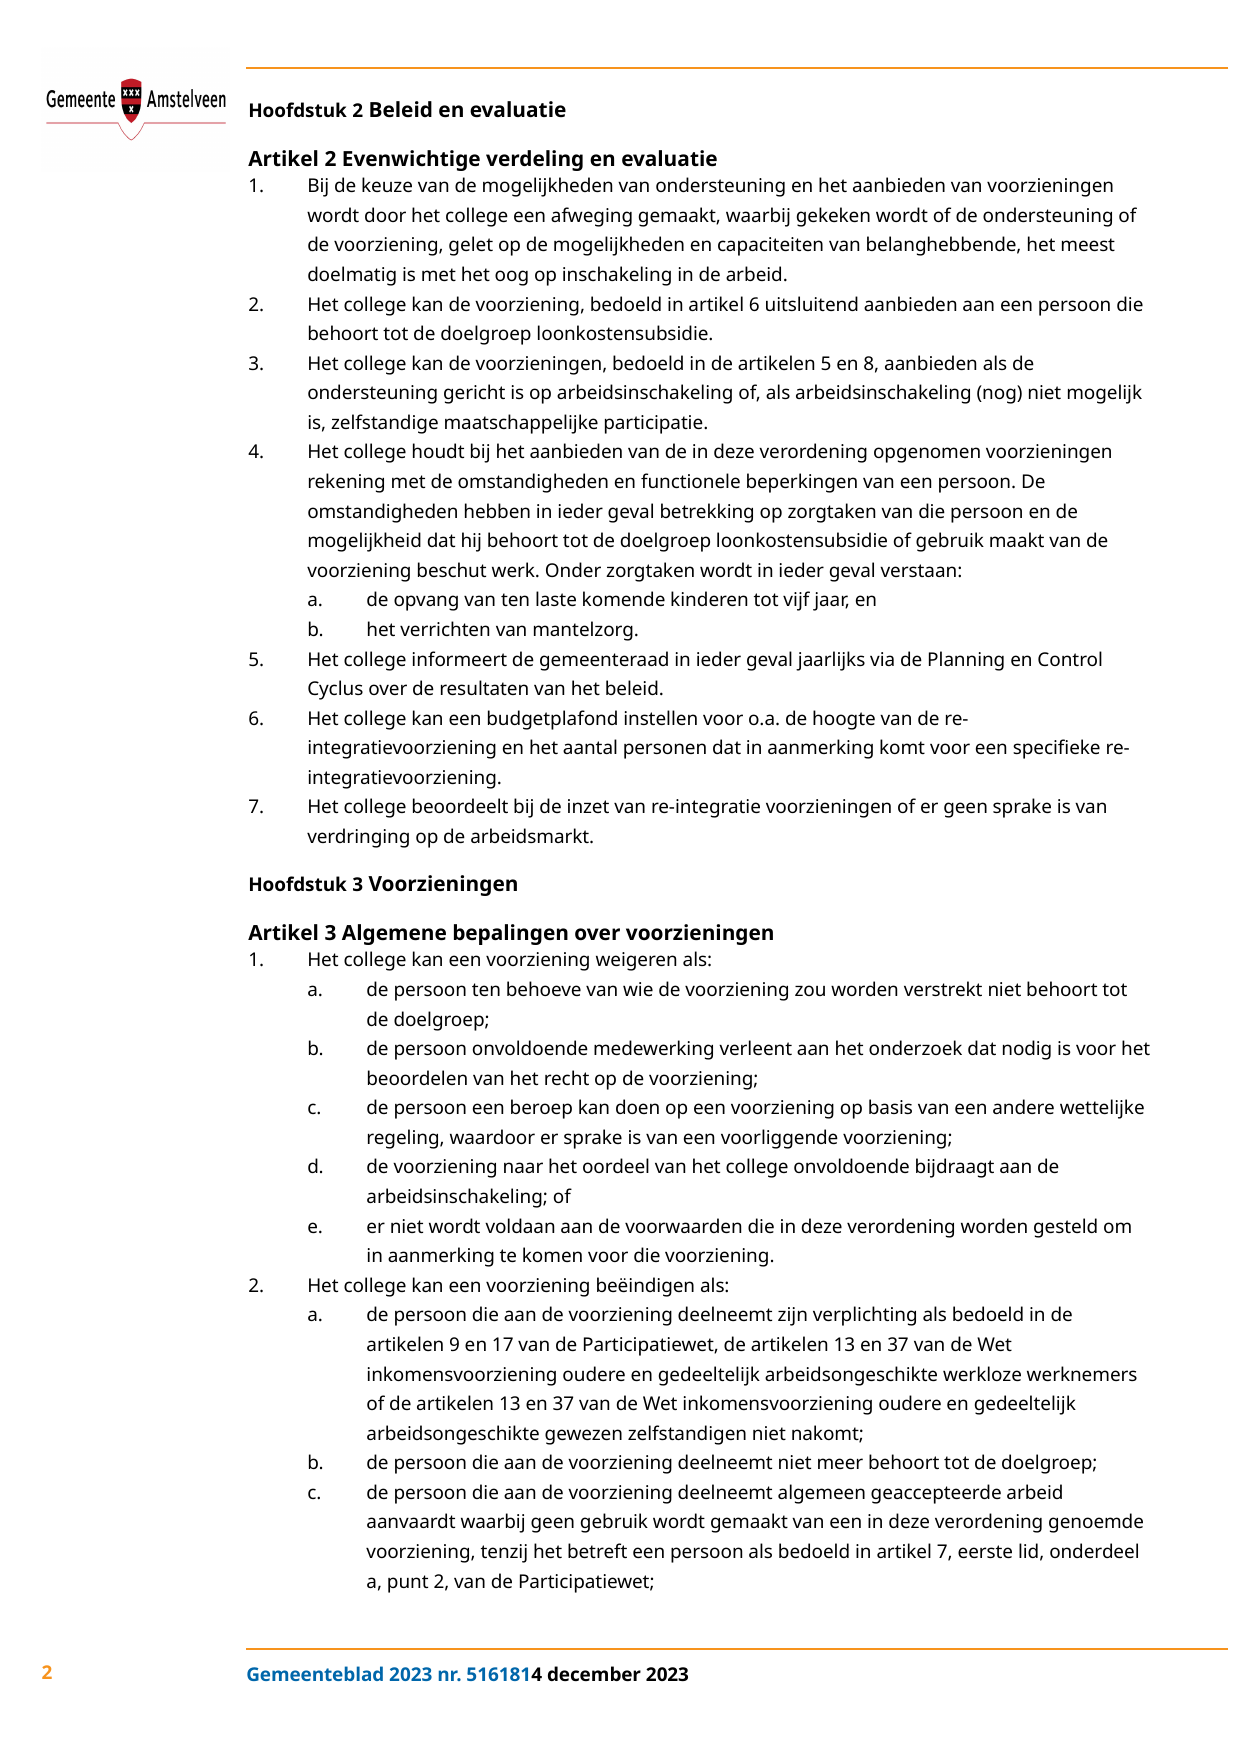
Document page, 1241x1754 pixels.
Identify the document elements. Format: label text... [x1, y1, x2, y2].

text Hoofdstuk 3 Voorzieningen [248, 869, 1152, 897]
list Het college kan een budgetplafond instellen voor o.a. de hoogte van de re-integratievoorziening en het aantal personen dat in aanmerking komt voor een specifieke re-integratievoorziening. [248, 705, 1152, 790]
list het verrichten van mantelzorg. [307, 616, 1152, 642]
list de persoon die aan de voorziening deelneemt zijn verplichting als bedoeld in de artikelen 9 en 17 van de Participatiewet, de artikelen 13 en 37 van de Wet inkomensvoorziening oudere en gedeeltelijk arbeidsongeschikte werkloze werknemers of de artikelen 13 en 37 van de Wet inkomensvoorziening oudere en gedeeltelijk arbeidsongeschikte gewezen zelfstandigen niet nakomt; [307, 1302, 1152, 1446]
list Het college kan een voorziening beëindigen als: [248, 1272, 1152, 1298]
list Het college beoordeelt bij de inzet van re-integratie voorzieningen of er geen sprake is van verdringing op de arbeidsmarkt. [248, 794, 1152, 849]
list Het college kan een voorziening weigeren als: [248, 947, 1152, 972]
text Hoofdstuk 2 Beleid en evaluatie [248, 95, 1152, 123]
list Het college informeert de gemeenteraad in ieder geval jaarlijks via de Planning en Control Cyclus over de resultaten van het beleid. [248, 646, 1152, 701]
text Artikel 2 Evenwichtige verdeling en evaluatie [248, 144, 1152, 172]
list de opvang van ten laste komende kinderen tot vijf jaar, en [307, 587, 1152, 612]
list de persoon die aan de voorziening deelneemt algemeen geaccepteerde arbeid aanvaardt waarbij geen gebruik wordt gemaakt van een in deze verordening genoemde voorziening, tenzij het betreft een persoon als bedoeld in artikel 7, eerste lid, onderdeel a, punt 2, van de Participatiewet; [307, 1479, 1152, 1594]
list Bij de keuze van de mogelijkheden van ondersteuning en het aanbieden van voorzieningen wordt door het college een afweging gemaakt, waarbij gekeken wordt of de ondersteuning of de voorziening, gelet op de mogelijkheden en capaciteiten van belanghebbende, het meest doelmatig is met het oog op inschakeling in de arbeid. [248, 172, 1152, 287]
list de persoon een beroep kan doen op een voorziening op basis van een andere wettelijke regeling, waardoor er sprake is van een voorliggende voorziening; [307, 1094, 1152, 1150]
list Het college kan de voorziening, bedoeld in artikel 6 uitsluitend aanbieden aan een persoon die behoort tot de doelgroep loonkostensubsidie. [248, 291, 1152, 346]
list Het college kan de voorzieningen, bedoeld in de artikelen 5 en 8, aanbieden als de ondersteuning gericht is op arbeidsinschakeling of, als arbeidsinschakeling (nog) niet mogelijk is, zelfstandige maatschappelijke participatie. [248, 350, 1152, 435]
list de persoon onvoldoende medewerking verleent aan het onderzoek dat nodig is voor het beoordelen van het recht op de voorziening; [307, 1035, 1152, 1091]
list er niet wordt voldaan aan de voorwaarden die in deze verordening worden gesteld om in aanmerking te komen voor die voorziening. [307, 1213, 1152, 1268]
list Het college houdt bij het aanbieden van de in deze verordening opgenomen voorzieningen rekening met de omstandigheden en functionele beperkingen van een persoon. De omstandigheden hebben in ieder geval betrekking op zorgtaken van die persoon en de mogelijkheid dat hij behoort tot de doelgroep loonkostensubsidie of gebruik maakt van de voorziening beschut werk. Onder zorgtaken wordt in ieder geval verstaan: [248, 439, 1152, 583]
list de persoon die aan de voorziening deelneemt niet meer behoort tot de doelgroep; [307, 1449, 1152, 1475]
list de persoon ten behoeve van wie de voorziening zou worden verstrekt niet behoort tot de doelgroep; [307, 976, 1152, 1032]
picture [41, 47, 231, 172]
list de voorziening naar het oordeel van het college onvoldoende bijdraagt aan de arbeidsinschakeling; of [307, 1154, 1152, 1209]
text Artikel 3 Algemene bepalingen over voorzieningen [248, 918, 1152, 947]
